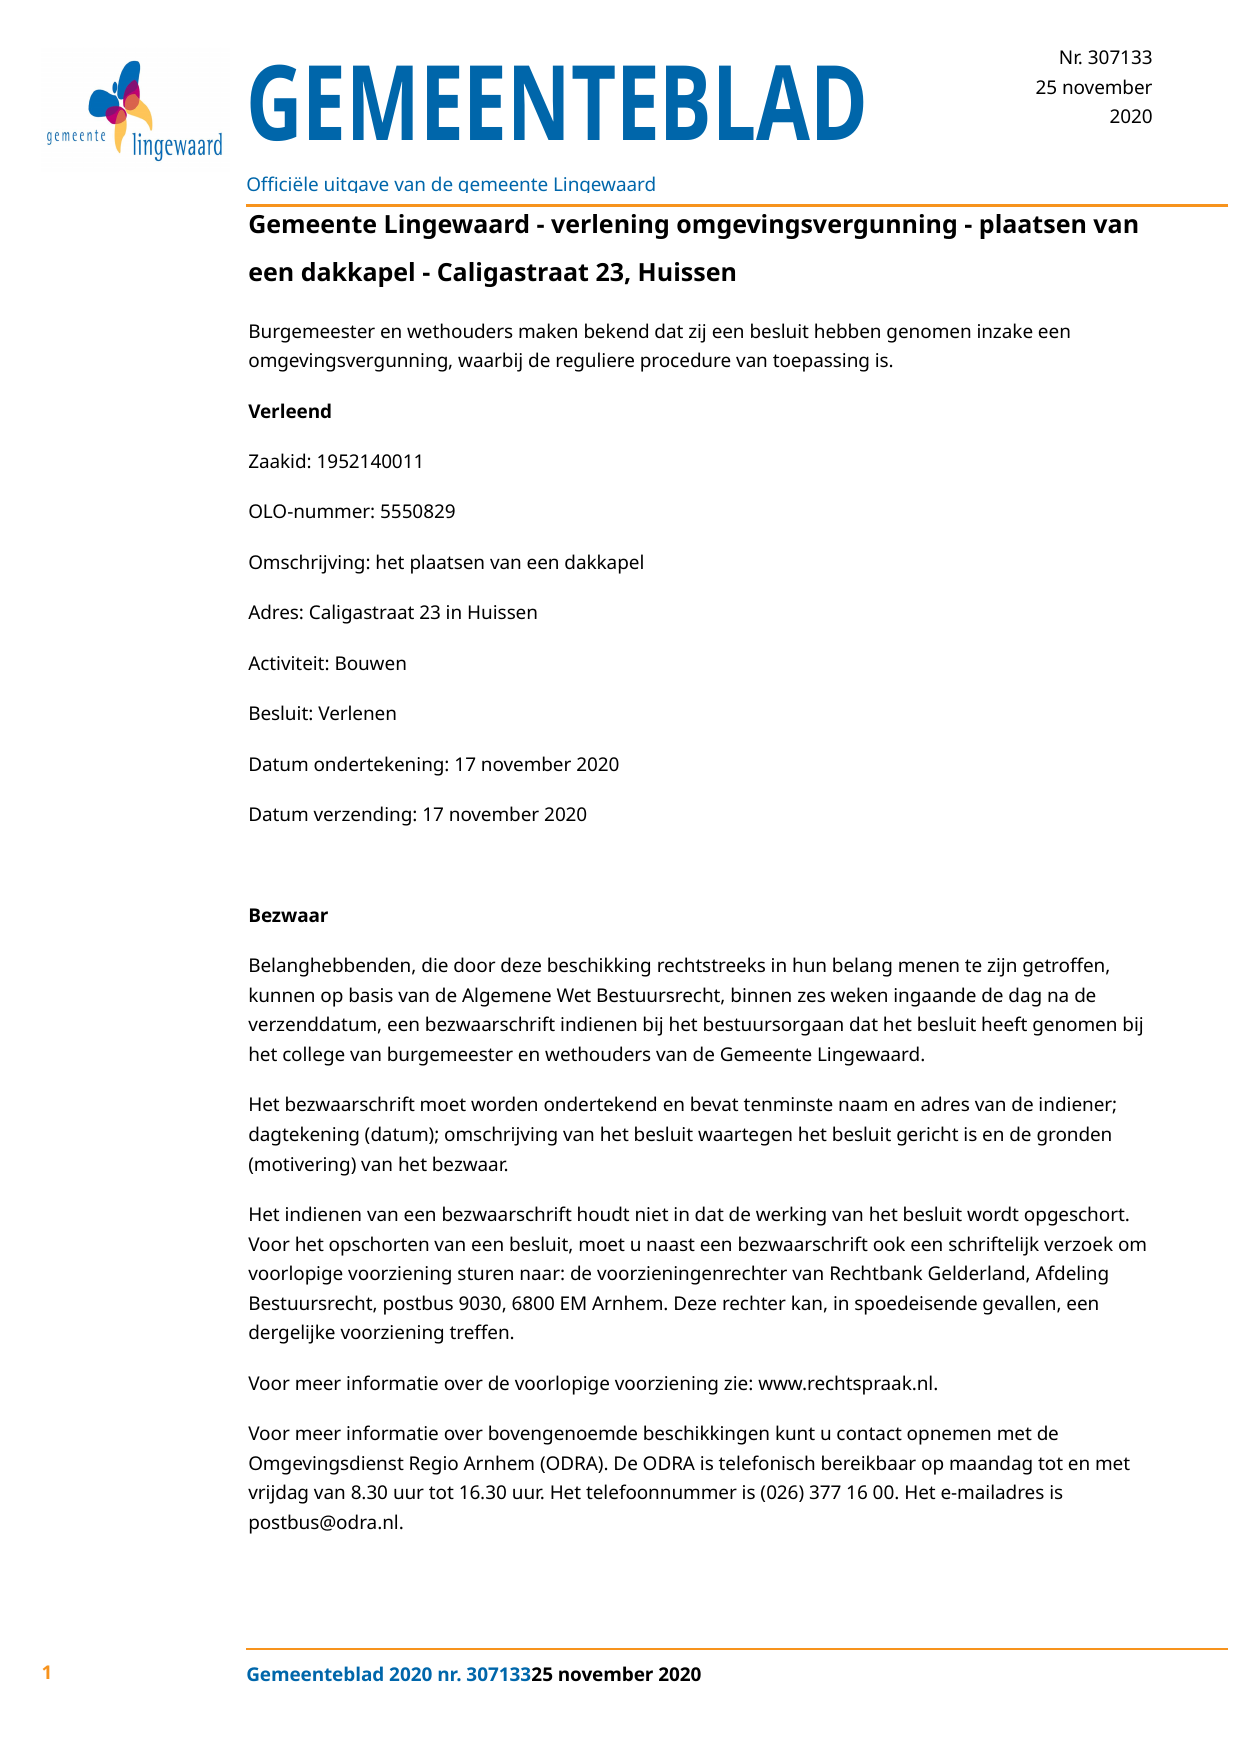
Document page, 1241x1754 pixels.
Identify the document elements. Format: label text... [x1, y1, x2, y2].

text Datum verzending: 17 november 2020 [248, 801, 1152, 827]
text Verleend [248, 398, 1152, 424]
text Zaakid: 1952140011 [248, 448, 1152, 474]
text Datum ondertekening: 17 november 2020 [248, 751, 1152, 777]
text Adres: Caligastraat 23 in Huissen [248, 599, 1152, 625]
text Het indienen van een bezwaarschrift houdt niet in dat de werking van het besluit wordt opgeschort. Voor het opschorten van een besluit, moet u naast een bezwaarschrift ook een schriftelijk verzoek om voorlopige voorziening sturen naar: de voorzieningenrechter van Rechtbank Gelderland, Afdeling Bestuursrecht, postbus 9030, 6800 EM Arnhem. Deze rechter kan, in spoedeisende gevallen, een dergelijke voorziening treffen. [248, 1201, 1152, 1345]
text Burgemeester en wethouders maken bekend dat zij een besluit hebben genomen inzake een omgevingsvergunning, waarbij de reguliere procedure van toepassing is. [248, 318, 1152, 373]
text Voor meer informatie over bovengenoemde beschikkingen kunt u contact opnemen met de Omgevingsdienst Regio Arnhem (ODRA). De ODRA is telefonisch bereikbaar op maandag tot en met vrijdag van 8.30 uur tot 16.30 uur. Het telefoonnummer is (026) 377 16 00. Het e-mailadres is postbus@odra.nl. [248, 1420, 1152, 1535]
text Besluit: Verlenen [248, 700, 1152, 726]
text Activiteit: Bouwen [248, 650, 1152, 676]
text Omschrijving: het plaatsen van een dakkapel [248, 549, 1152, 575]
text OLO-nummer: 5550829 [248, 499, 1152, 524]
text Voor meer informatie over de voorlopige voorziening zie: www.rechtspraak.nl. [248, 1370, 1152, 1396]
text Gemeente Lingewaard - verlening omgevingsvergunning - plaatsen van een dakkapel - Caligastraat 23, Huissen [248, 207, 1152, 288]
text Het bezwaarschrift moet worden ondertekend en bevat tenminste naam en adres van de indiener; dagtekening (datum); omschrijving van het besluit waartegen het besluit gericht is en de gronden (motivering) van het bezwaar. [248, 1092, 1152, 1177]
picture [41, 47, 231, 172]
text Bezwaar [248, 902, 1152, 928]
text Belanghebbenden, die door deze beschikking rechtstreeks in hun belang menen te zijn getroffen, kunnen op basis van de Algemene Wet Bestuursrecht, binnen zes weken ingaande de dag na de verzenddatum, een bezwaarschrift indienen bij het bestuursorgaan dat het besluit heeft genomen bij het college van burgemeester en wethouders van de Gemeente Lingewaard. [248, 952, 1152, 1067]
